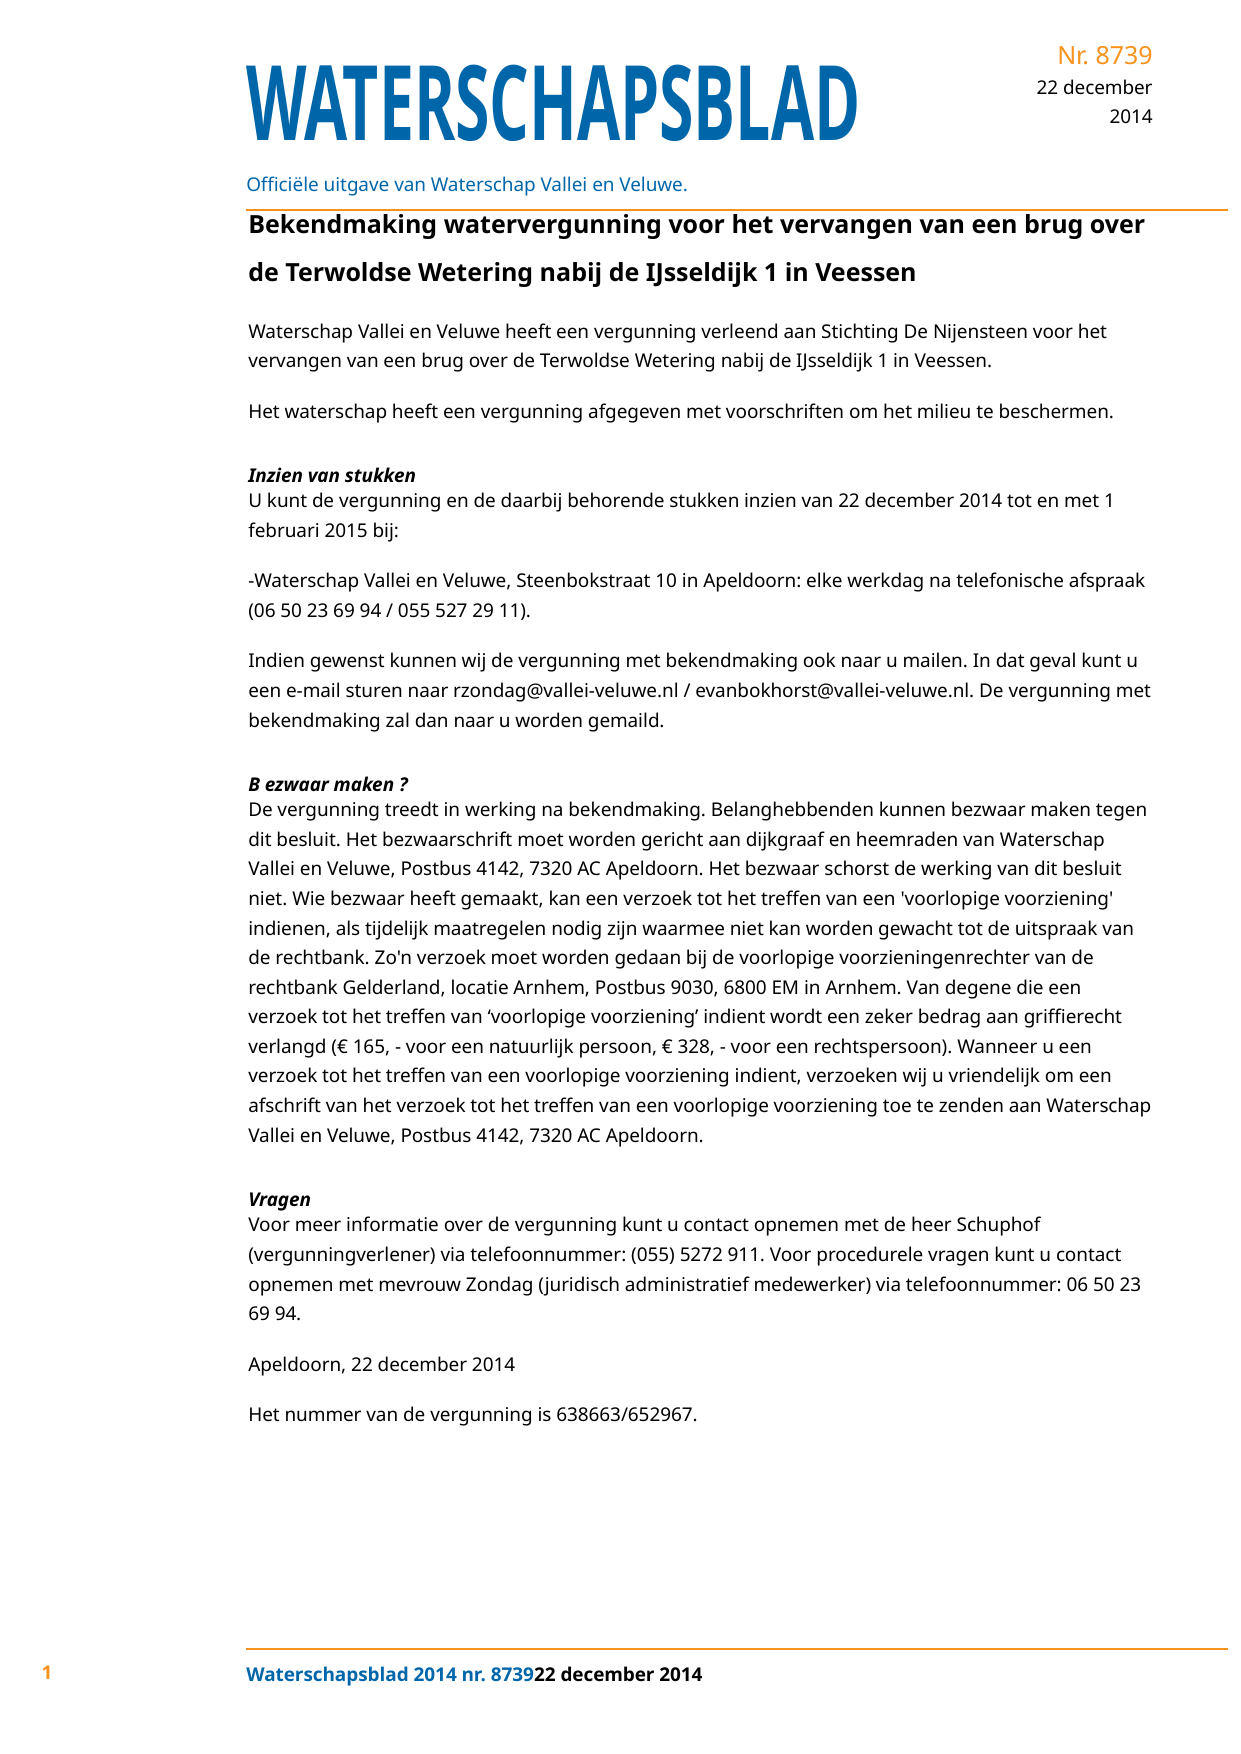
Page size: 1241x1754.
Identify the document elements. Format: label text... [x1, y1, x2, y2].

text Het waterschap heeft een vergunning afgegeven met voorschriften om het milieu te beschermen. [248, 398, 1152, 424]
text Voor meer informatie over de vergunning kunt u contact opnemen met de heer Schuphof (vergunningverlener) via telefoonnummer: (055) 5272 911. Voor procedurele vragen kunt u contact opnemen met mevrouw Zondag (juridisch administratief medewerker) via telefoonnummer: 06 50 23 69 94. [248, 1212, 1152, 1326]
text U kunt de vergunning en de daarbij behorende stukken inzien van 22 december 2014 tot en met 1 februari 2015 bij: [248, 488, 1152, 543]
text Apeldoorn, 22 december 2014 [248, 1351, 1152, 1376]
text De vergunning treedt in werking na bekendmaking. Belanghebbenden kunnen bezwaar maken tegen dit besluit. Het bezwaarschrift moet worden gericht aan dijkgraaf en heemraden van Waterschap Vallei en Veluwe, Postbus 4142, 7320 AC Apeldoorn. Het bezwaar schorst de werking van dit besluit niet. Wie bezwaar heeft gemaakt, kan een verzoek tot het treffen van een 'voorlopige voorziening' indienen, als tijdelijk maatregelen nodig zijn waarmee niet kan worden gewacht tot de uitspraak van de rechtbank. Zo'n verzoek moet worden gedaan bij de voorlopige voorzieningenrechter van de rechtbank Gelderland, locatie Arnhem, Postbus 9030, 6800 EM in Arnhem. Van degene die een verzoek tot het treffen van ‘voorlopige voorziening’ indient wordt een zeker bedrag aan griffierecht verlangd (€ 165, - voor een natuurlijk persoon, € 328, - voor een rechtspersoon). Wanneer u een verzoek tot het treffen van een voorlopige voorziening indient, verzoeken wij u vriendelijk om een afschrift van het verzoek tot het treffen van een voorlopige voorziening toe te zenden aan Waterschap Vallei en Veluwe, Postbus 4142, 7320 AC Apeldoorn. [248, 796, 1152, 1148]
text B ezwaar maken ? [248, 771, 1152, 796]
text Indien gewenst kunnen wij de vergunning met bekendmaking ook naar u mailen. In dat geval kunt u een e-mail sturen naar rzondag@vallei-veluwe.nl / evanbokhorst@vallei-veluwe.nl. De vergunning met bekendmaking zal dan naar u worden gemaild. [248, 648, 1152, 732]
text Het nummer van de vergunning is 638663/652967. [248, 1401, 1152, 1427]
text -Waterschap Vallei en Veluwe, Steenbokstraat 10 in Apeldoorn: elke werkdag na telefonische afspraak (06 50 23 69 94 / 055 527 29 11). [248, 568, 1152, 623]
text Waterschap Vallei en Veluwe heeft een vergunning verleend aan Stichting De Nijensteen voor het vervangen van een brug over de Terwoldse Wetering nabij de IJsseldijk 1 in Veessen. [248, 318, 1152, 373]
picture [41, 47, 231, 172]
text Inzien van stukken [248, 462, 1152, 488]
text Vragen [248, 1186, 1152, 1212]
text Bekendmaking watervergunning voor het vervangen van een brug over de Terwoldse Wetering nabij de IJsseldijk 1 in Veessen [248, 211, 1152, 288]
